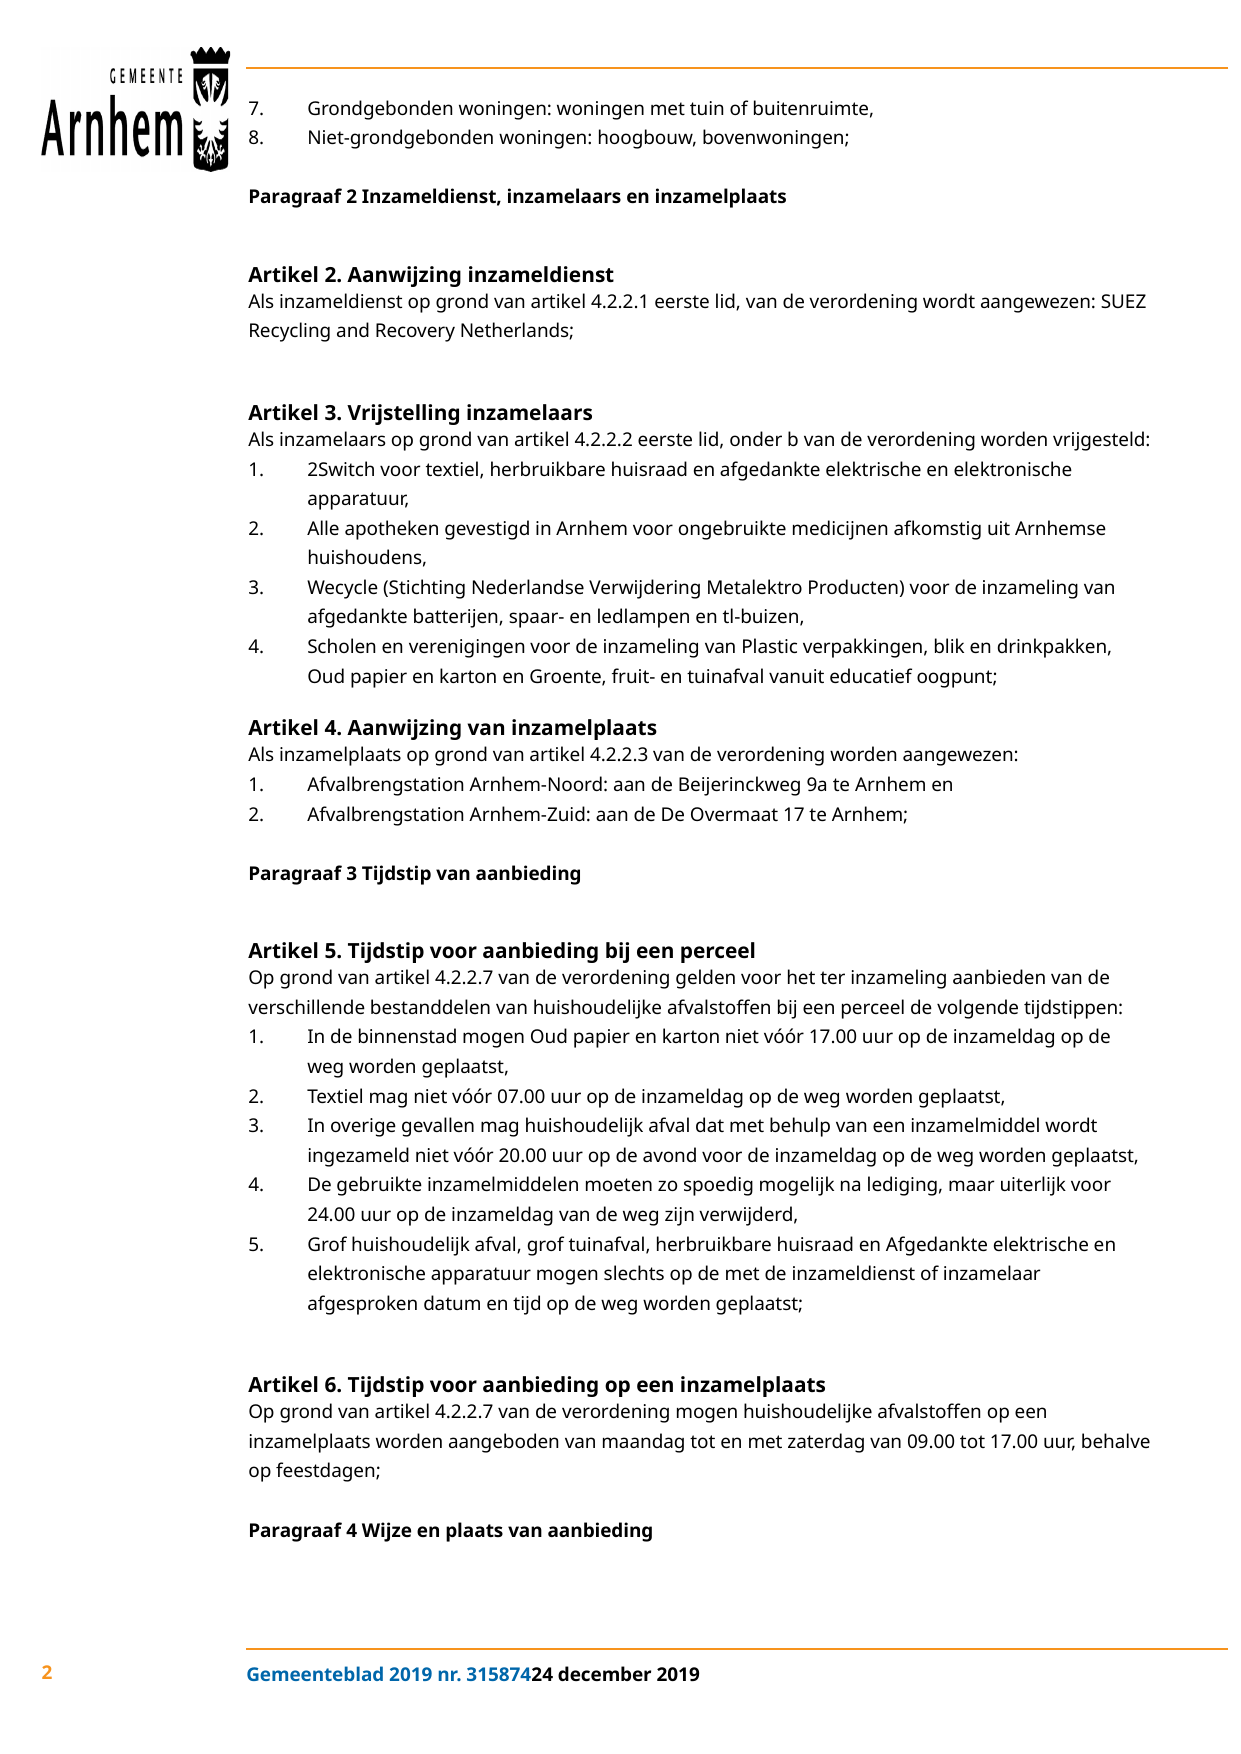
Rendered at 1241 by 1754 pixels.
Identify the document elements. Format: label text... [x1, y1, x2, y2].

list In overige gevallen mag huishoudelijk afval dat met behulp van een inzamelmiddel wordt ingezameld niet vóór 20.00 uur op de avond voor de inzameldag op de weg worden geplaatst, [248, 1112, 1152, 1168]
list Scholen en verenigingen voor de inzameling van Plastic verpakkingen, blik en drinkpakken, Oud papier en karton en Groente, fruit- en tuinafval vanuit educatief oogpunt; [248, 633, 1152, 688]
text Artikel 2. Aanwijzing inzameldienst [248, 260, 1152, 288]
text Op grond van artikel 4.2.2.7 van de verordening mogen huishoudelijke afvalstoffen op een inzamelplaats worden aangeboden van maandag tot en met zaterdag van 09.00 tot 17.00 uur, behalve op feestdagen; [248, 1398, 1152, 1483]
text Paragraaf 4 Wijze en plaats van aanbieding [248, 1517, 1152, 1542]
list Textiel mag niet vóór 07.00 uur op de inzameldag op de weg worden geplaatst, [248, 1083, 1152, 1109]
list Grondgebonden woningen: woningen met tuin of buitenruimte, [248, 95, 1152, 121]
picture [41, 47, 231, 172]
list Afvalbrengstation Arnhem-Noord: aan de Beijerinckweg 9a te Arnhem en [248, 771, 1152, 797]
text Als inzamelaars op grond van artikel 4.2.2.2 eerste lid, onder b van de verordening worden vrijgesteld: [248, 426, 1152, 452]
text Artikel 3. Vrijstelling inzamelaars [248, 398, 1152, 426]
text Paragraaf 2 Inzameldienst, inzamelaars en inzamelplaats [248, 183, 1152, 209]
list In de binnenstad mogen Oud papier en karton niet vóór 17.00 uur op de inzameldag op de weg worden geplaatst, [248, 1024, 1152, 1079]
list De gebruikte inzamelmiddelen moeten zo spoedig mogelijk na lediging, maar uiterlijk voor 24.00 uur op de inzameldag van de weg zijn verwijderd, [248, 1172, 1152, 1227]
list Afvalbrengstation Arnhem-Zuid: aan de De Overmaat 17 te Arnhem; [248, 801, 1152, 827]
text Op grond van artikel 4.2.2.7 van de verordening gelden voor het ter inzameling aanbieden van de verschillende bestanddelen van huishoudelijke afvalstoffen bij een perceel de volgende tijdstippen: [248, 964, 1152, 1020]
list 2Switch voor textiel, herbruikbare huisraad en afgedankte elektrische en elektronische apparatuur, [248, 456, 1152, 511]
text Artikel 5. Tijdstip voor aanbieding bij een perceel [248, 936, 1152, 964]
text Artikel 4. Aanwijzing van inzamelplaats [248, 713, 1152, 742]
list Grof huishoudelijk afval, grof tuinafval, herbruikbare huisraad en Afgedankte elektrische en elektronische apparatuur mogen slechts op de met de inzameldienst of inzamelaar afgesproken datum en tijd op de weg worden geplaatst; [248, 1231, 1152, 1316]
text Artikel 6. Tijdstip voor aanbieding op een inzamelplaats [248, 1370, 1152, 1398]
text Als inzameldienst op grond van artikel 4.2.2.1 eerste lid, van de verordening wordt aangewezen: SUEZ Recycling and Recovery Netherlands; [248, 288, 1152, 343]
text Paragraaf 3 Tijdstip van aanbieding [248, 860, 1152, 886]
list Alle apotheken gevestigd in Arnhem voor ongebruikte medicijnen afkomstig uit Arnhemse huishoudens, [248, 515, 1152, 570]
list Niet-grondgebonden woningen: hoogbouw, bovenwoningen; [248, 124, 1152, 150]
list Wecycle (Stichting Nederlandse Verwijdering Metalektro Producten) voor de inzameling van afgedankte batterijen, spaar- en ledlampen en tl-buizen, [248, 574, 1152, 629]
text Als inzamelplaats op grond van artikel 4.2.2.3 van de verordening worden aangewezen: [248, 742, 1152, 767]
